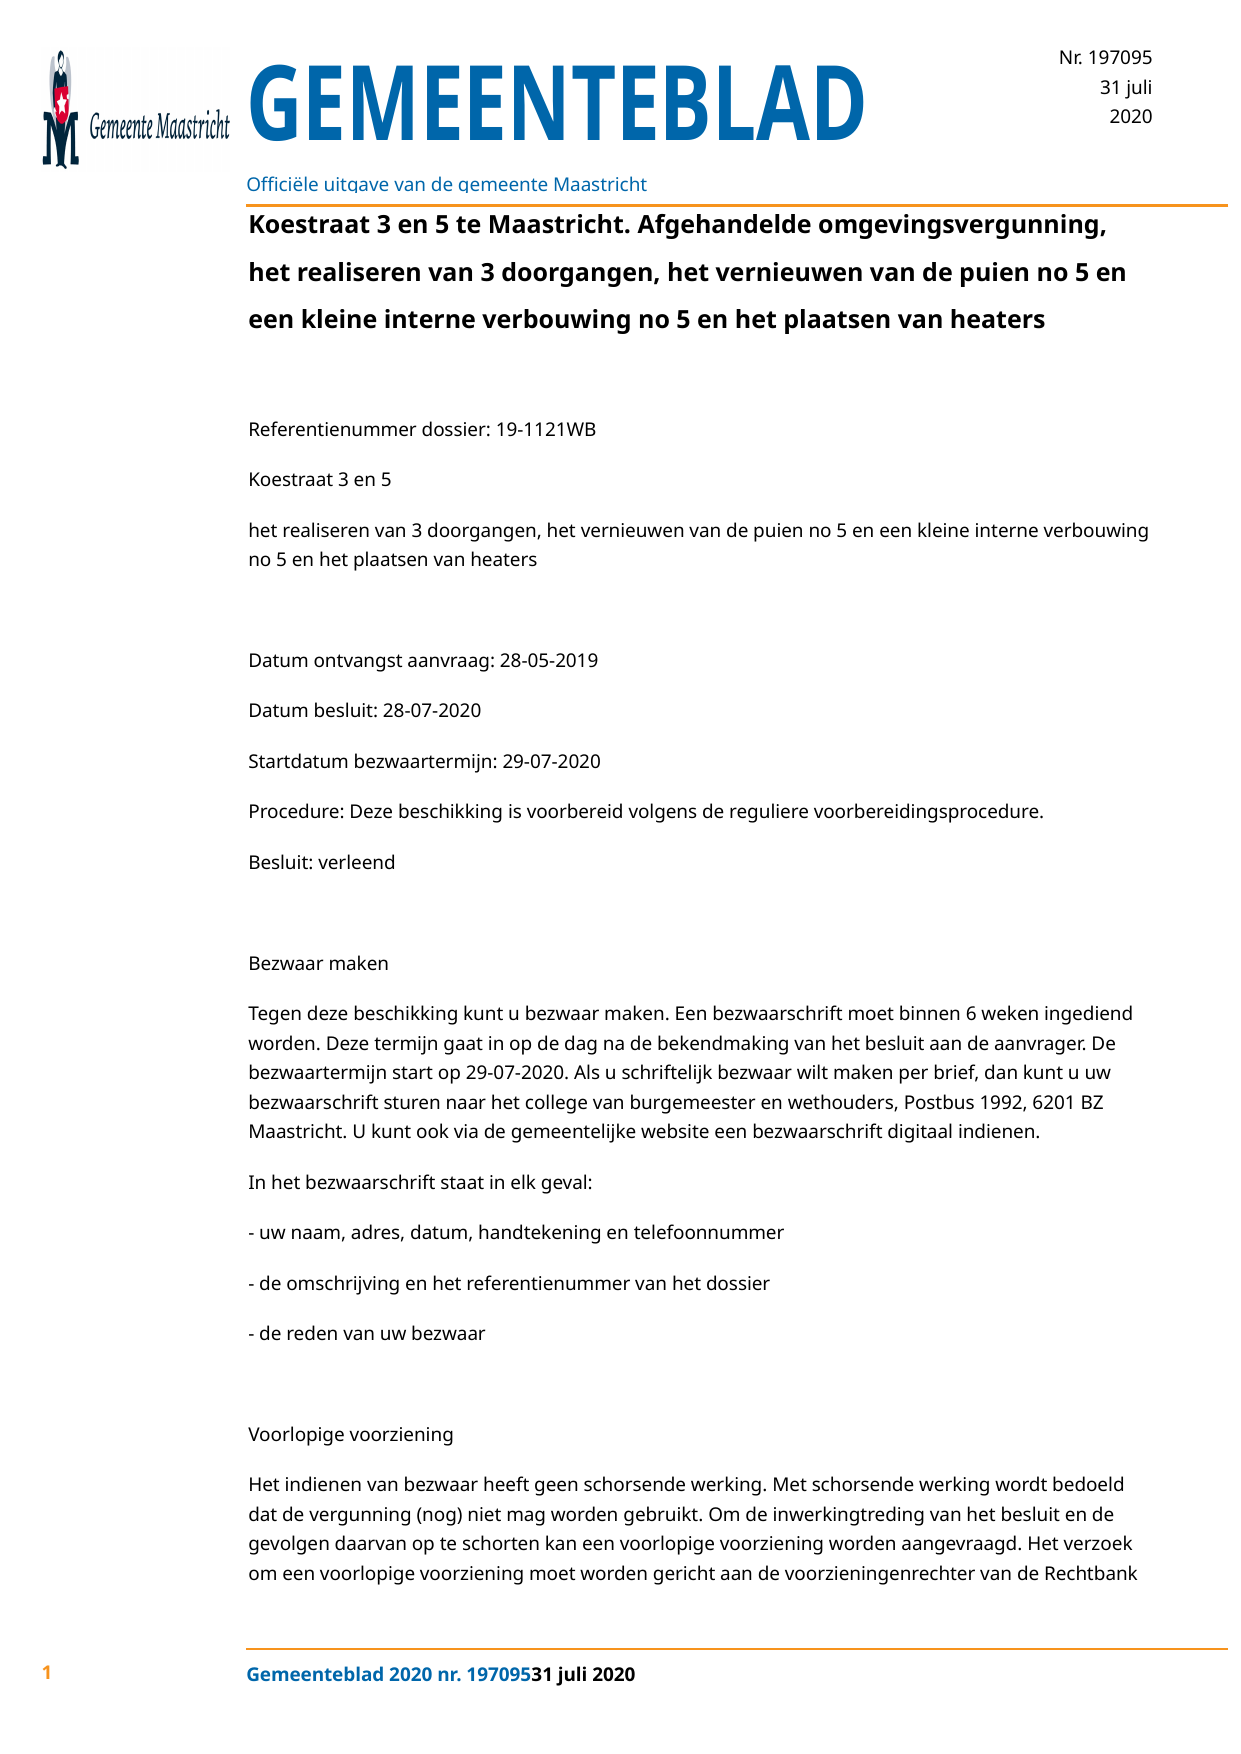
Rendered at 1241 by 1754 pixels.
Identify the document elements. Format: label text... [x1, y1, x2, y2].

text Koestraat 3 en 5 [248, 466, 1152, 492]
text Startdatum bezwaartermijn: 29-07-2020 [248, 748, 1152, 774]
text Het indienen van bezwaar heeft geen schorsende werking. Met schorsende werking wordt bedoeld dat de vergunning (nog) niet mag worden gebruikt. Om de inwerkingtreding van het besluit en de gevolgen daarvan op te schorten kan een voorlopige voorziening worden aangevraagd. Het verzoek om een voorlopige voorziening moet worden gericht aan de voorzieningenrechter van de Rechtbank [248, 1471, 1152, 1586]
text - de reden van uw bezwaar [248, 1320, 1152, 1346]
text - de omschrijving en het referentienummer van het dossier [248, 1270, 1152, 1295]
text Besluit: verleend [248, 849, 1152, 874]
picture [41, 47, 231, 172]
text In het bezwaarschrift staat in elk geval: [248, 1169, 1152, 1194]
text Procedure: Deze beschikking is voorbereid volgens de reguliere voorbereidingsprocedure. [248, 798, 1152, 824]
text Datum besluit: 28-07-2020 [248, 698, 1152, 723]
text Referentienummer dossier: 19-1121WB [248, 416, 1152, 442]
text Koestraat 3 en 5 te Maastricht. Afgehandelde omgevingsvergunning, het realiseren van 3 doorgangen, het vernieuwen van de puien no 5 en een kleine interne verbouwing no 5 en het plaatsen van heaters [248, 207, 1152, 336]
text Tegen deze beschikking kunt u bezwaar maken. Een bezwaarschrift moet binnen 6 weken ingediend worden. Deze termijn gaat in op de dag na de bekendmaking van het besluit aan de aanvrager. De bezwaartermijn start op 29-07-2020. Als u schriftelijk bezwaar wilt maken per brief, dan kunt u uw bezwaarschrift sturen naar het college van burgemeester en wethouders, Postbus 1992, 6201 BZ Maastricht. U kunt ook via de gemeentelijke website een bezwaarschrift digitaal indienen. [248, 1000, 1152, 1144]
text Voorlopige voorziening [248, 1421, 1152, 1447]
text - uw naam, adres, datum, handtekening en telefoonnummer [248, 1219, 1152, 1245]
text het realiseren van 3 doorgangen, het vernieuwen van de puien no 5 en een kleine interne verbouwing no 5 en het plaatsen van heaters [248, 517, 1152, 572]
text Bezwaar maken [248, 950, 1152, 975]
text Datum ontvangst aanvraag: 28-05-2019 [248, 647, 1152, 673]
